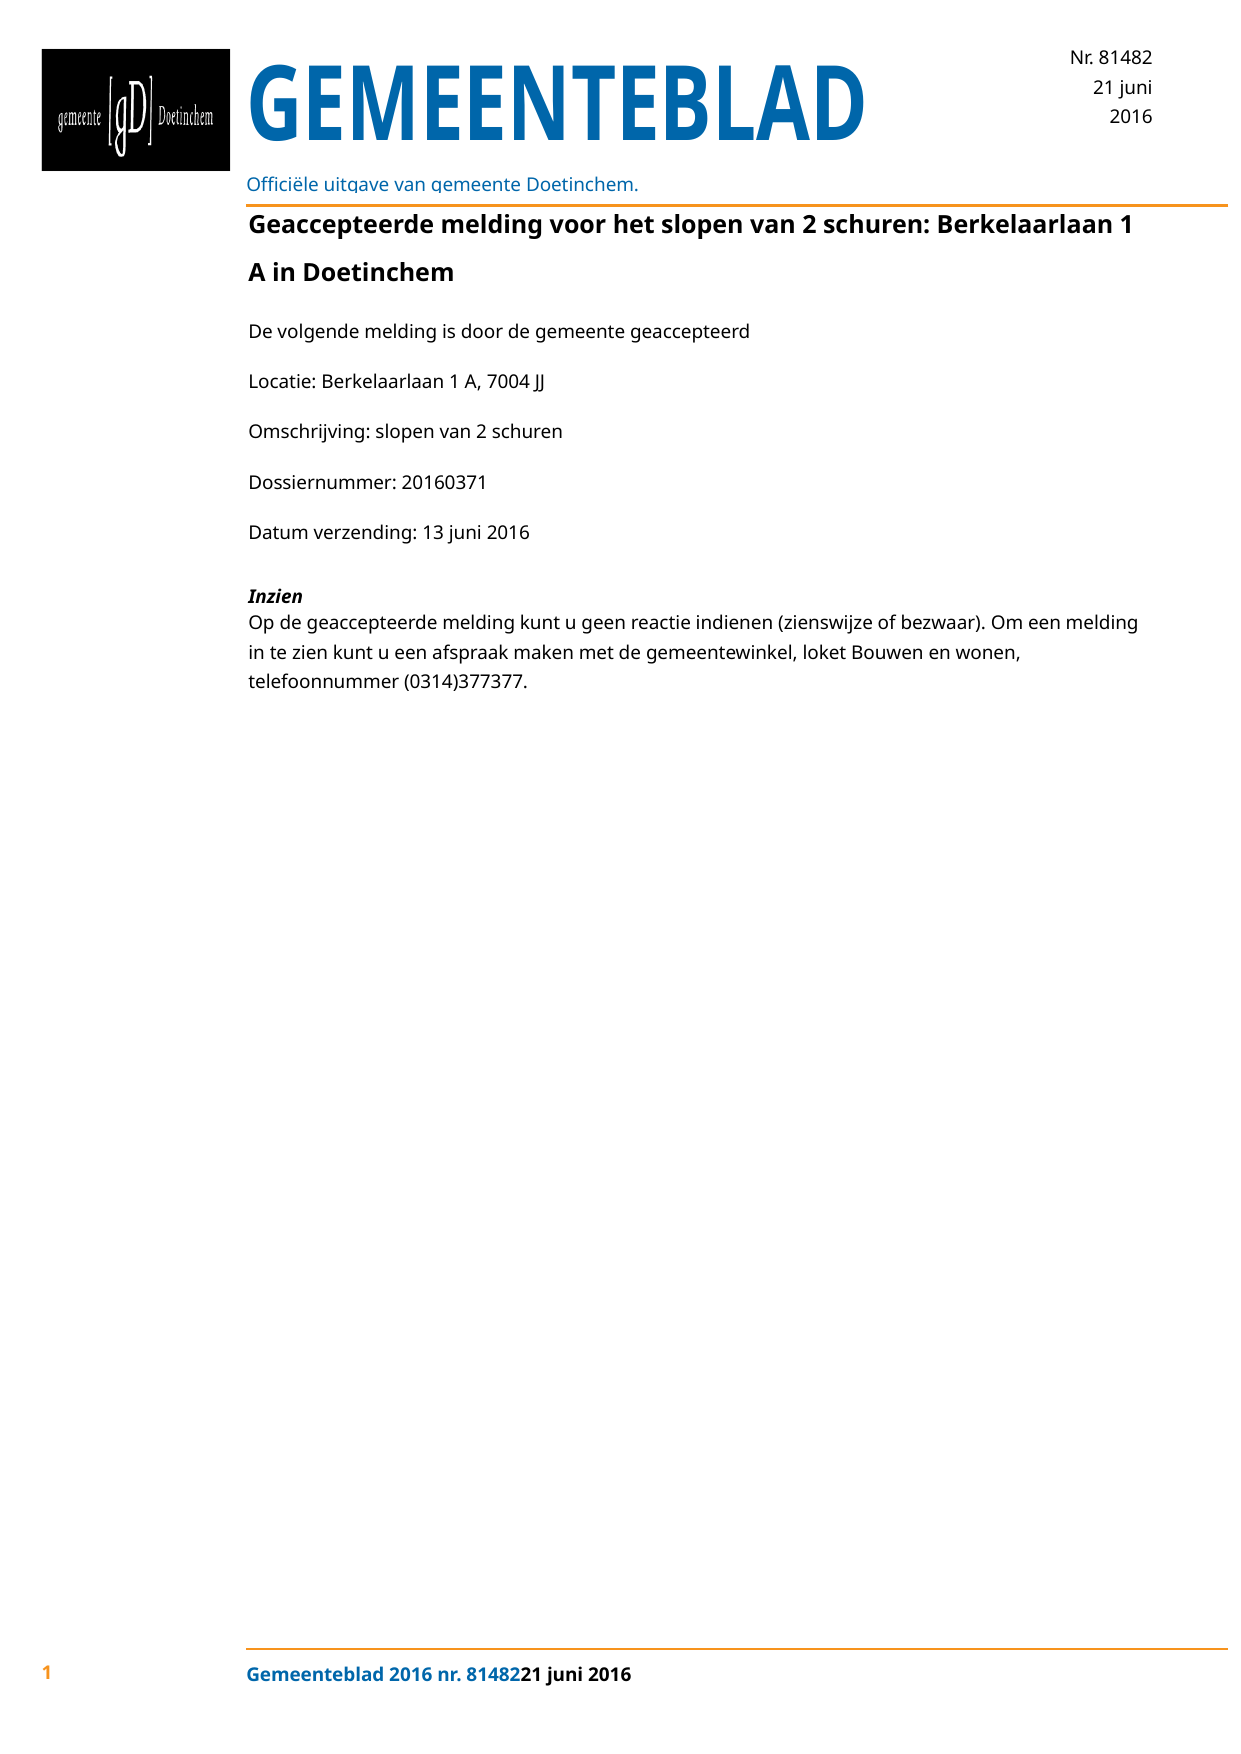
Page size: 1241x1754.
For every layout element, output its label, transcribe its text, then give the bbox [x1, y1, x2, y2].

text Geaccepteerde melding voor het slopen van 2 schuren: Berkelaarlaan 1 A in Doetinchem [248, 207, 1152, 288]
picture [41, 47, 231, 172]
text Omschrijving: slopen van 2 schuren [248, 419, 1152, 444]
text Datum verzending: 13 juni 2016 [248, 519, 1152, 545]
text Op de geaccepteerde melding kunt u geen reactie indienen (zienswijze of bezwaar). Om een melding in te zien kunt u een afspraak maken met de gemeentewinkel, loket Bouwen en wonen, telefoonnummer (0314)377377. [248, 609, 1152, 694]
text De volgende melding is door de gemeente geaccepteerd [248, 318, 1152, 344]
text Locatie: Berkelaarlaan 1 A, 7004 JJ [248, 368, 1152, 394]
text Inzien [248, 583, 1152, 609]
text Dossiernummer: 20160371 [248, 469, 1152, 495]
